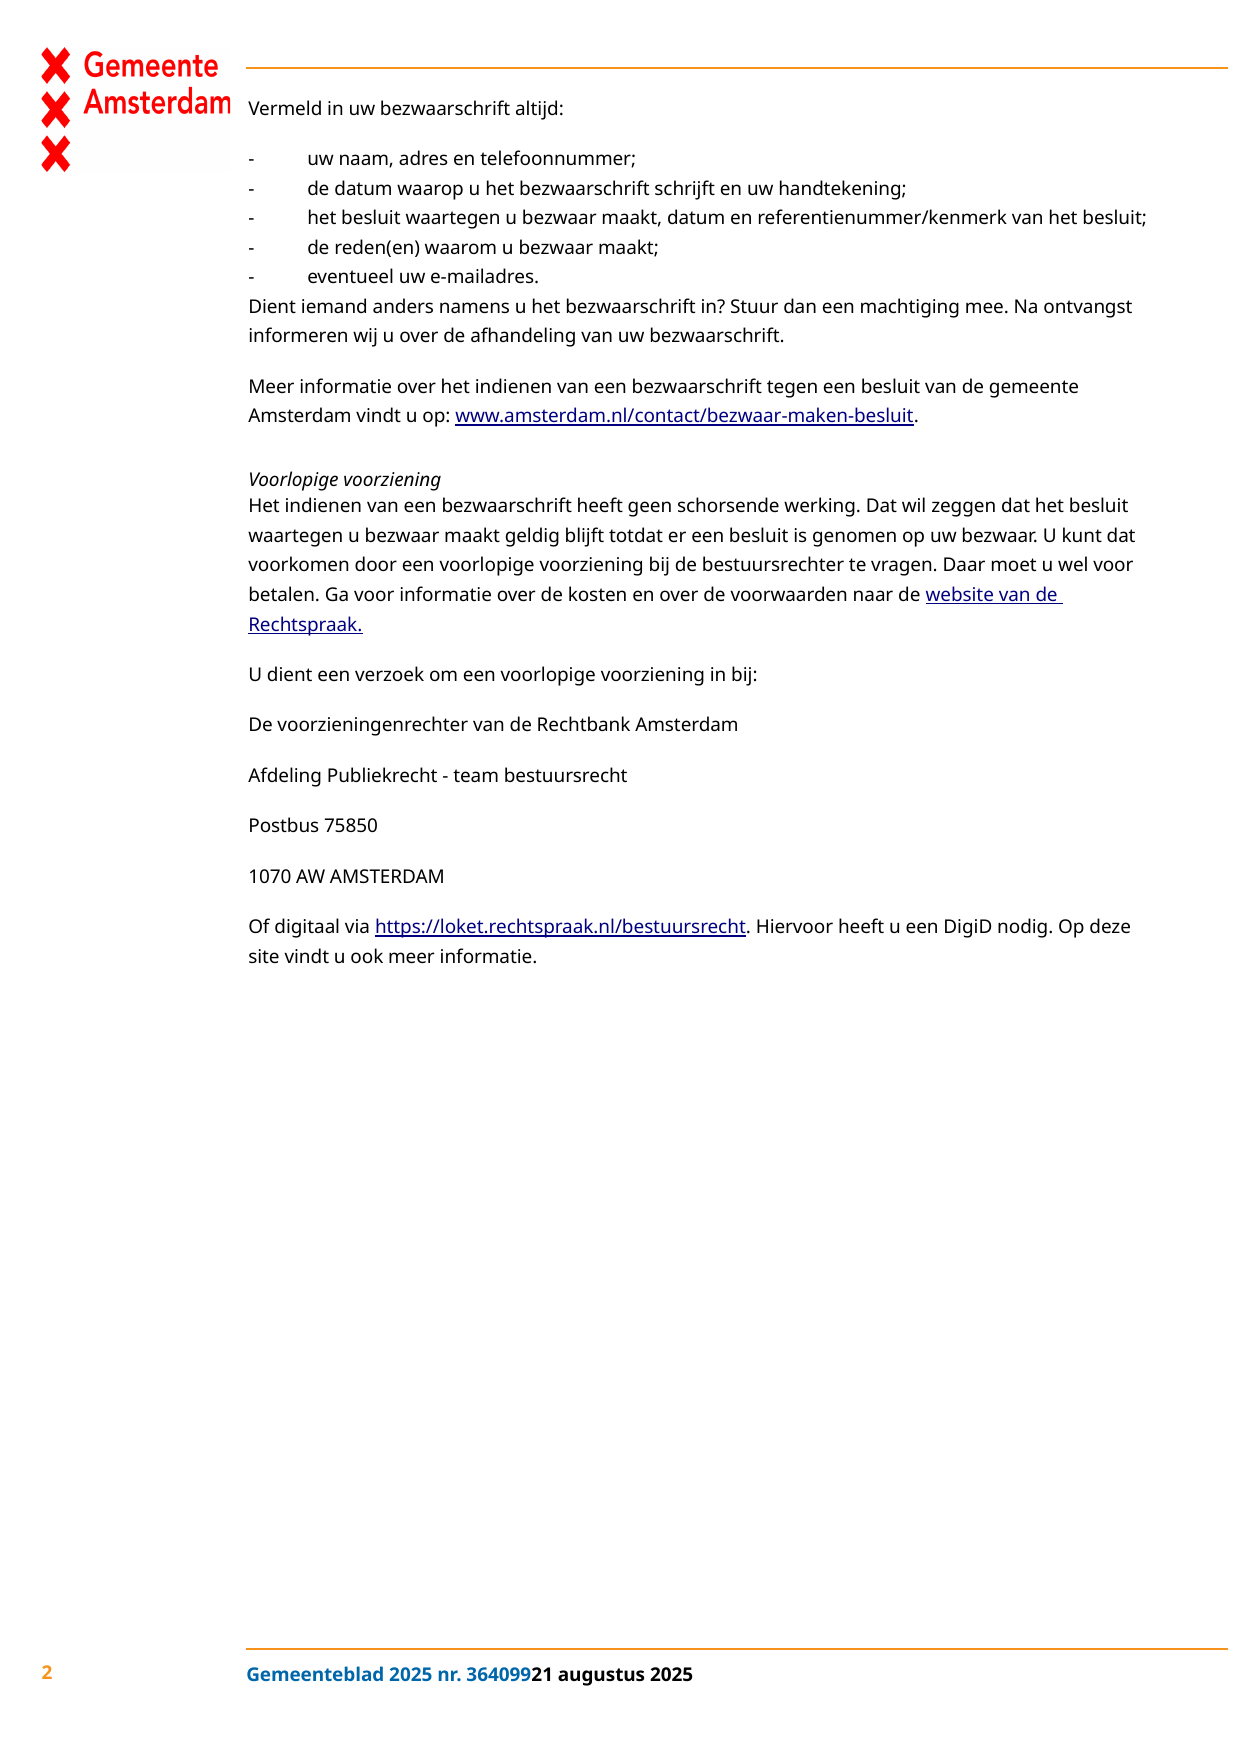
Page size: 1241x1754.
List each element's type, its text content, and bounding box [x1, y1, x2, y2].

text Meer informatie over het indienen van een bezwaarschrift tegen een besluit van de gemeente Amsterdam vindt u op: www.amsterdam.nl/contact/bezwaar-maken-besluit. [248, 373, 1152, 428]
text Dient iemand anders namens u het bezwaarschrift in? Stuur dan een machtiging mee. Na ontvangst informeren wij u over de afhandeling van uw bezwaarschrift. [248, 293, 1152, 348]
list de datum waarop u het bezwaarschrift schrijft en uw handtekening; [248, 175, 1152, 201]
text De voorzieningenrechter van de Rechtbank Amsterdam [248, 712, 1152, 737]
text 1070 AW AMSTERDAM [248, 863, 1152, 888]
text Of digitaal via https://loket.rechtspraak.nl/bestuursrecht. Hiervoor heeft u een DigiD nodig. Op deze site vindt u ook meer informatie. [248, 913, 1152, 968]
text Afdeling Publiekrecht - team bestuursrecht [248, 762, 1152, 788]
text Het indienen van een bezwaarschrift heeft geen schorsende werking. Dat wil zeggen dat het besluit waartegen u bezwaar maakt geldig blijft totdat er een besluit is genomen op uw bezwaar. U kunt dat voorkomen door een voorlopige voorziening bij de bestuursrechter te vragen. Daar moet u wel voor betalen. Ga voor informatie over de kosten en over de voorwaarden naar de website van de Rechtspraak. [248, 492, 1152, 636]
text Voorlopige voorziening [248, 467, 1152, 492]
picture [41, 47, 231, 172]
text Vermeld in uw bezwaarschrift altijd: [248, 95, 1152, 121]
list de reden(en) waarom u bezwaar maakt; [248, 234, 1152, 260]
list uw naam, adres en telefoonnummer; [248, 145, 1152, 171]
text Postbus 75850 [248, 812, 1152, 838]
list eventueel uw e-mailadres. [248, 263, 1152, 289]
text U dient een verzoek om een voorlopige voorziening in bij: [248, 661, 1152, 687]
list het besluit waartegen u bezwaar maakt, datum en referentienummer/kenmerk van het besluit; [248, 204, 1152, 230]
